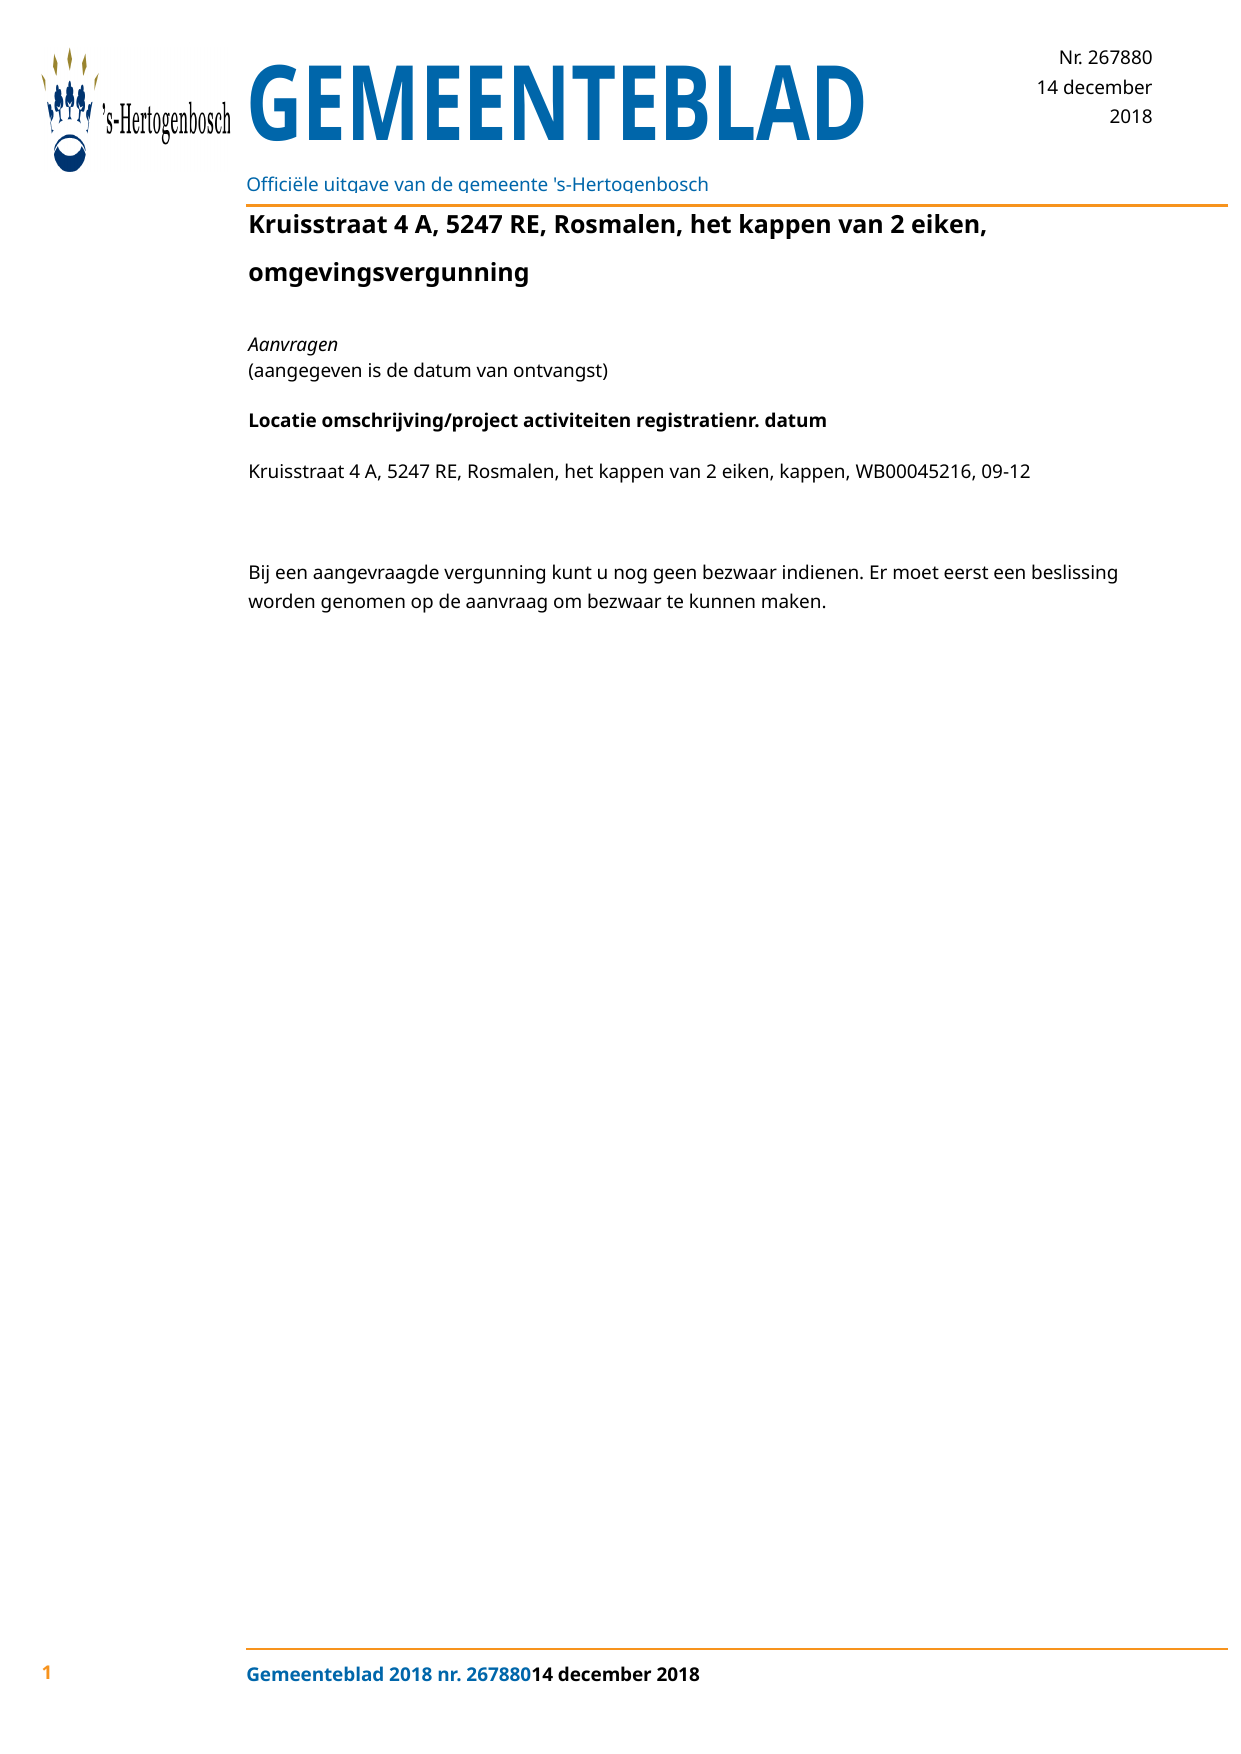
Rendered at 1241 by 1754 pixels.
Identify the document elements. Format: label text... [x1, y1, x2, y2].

text Bij een aangevraagde vergunning kunt u nog geen bezwaar indienen. Er moet eerst een beslissing worden genomen op de aanvraag om bezwaar te kunnen maken. [248, 559, 1152, 614]
text Locatie omschrijving/project activiteiten registratienr. datum [248, 408, 1152, 433]
text Aanvragen [248, 331, 1152, 357]
text Kruisstraat 4 A, 5247 RE, Rosmalen, het kappen van 2 eiken, kappen, WB00045216, 09-12 [248, 458, 1152, 484]
picture [41, 47, 231, 172]
text (aangegeven is de datum van ontvangst) [248, 357, 1152, 383]
text Kruisstraat 4 A, 5247 RE, Rosmalen, het kappen van 2 eiken, omgevingsvergunning [248, 207, 1152, 288]
